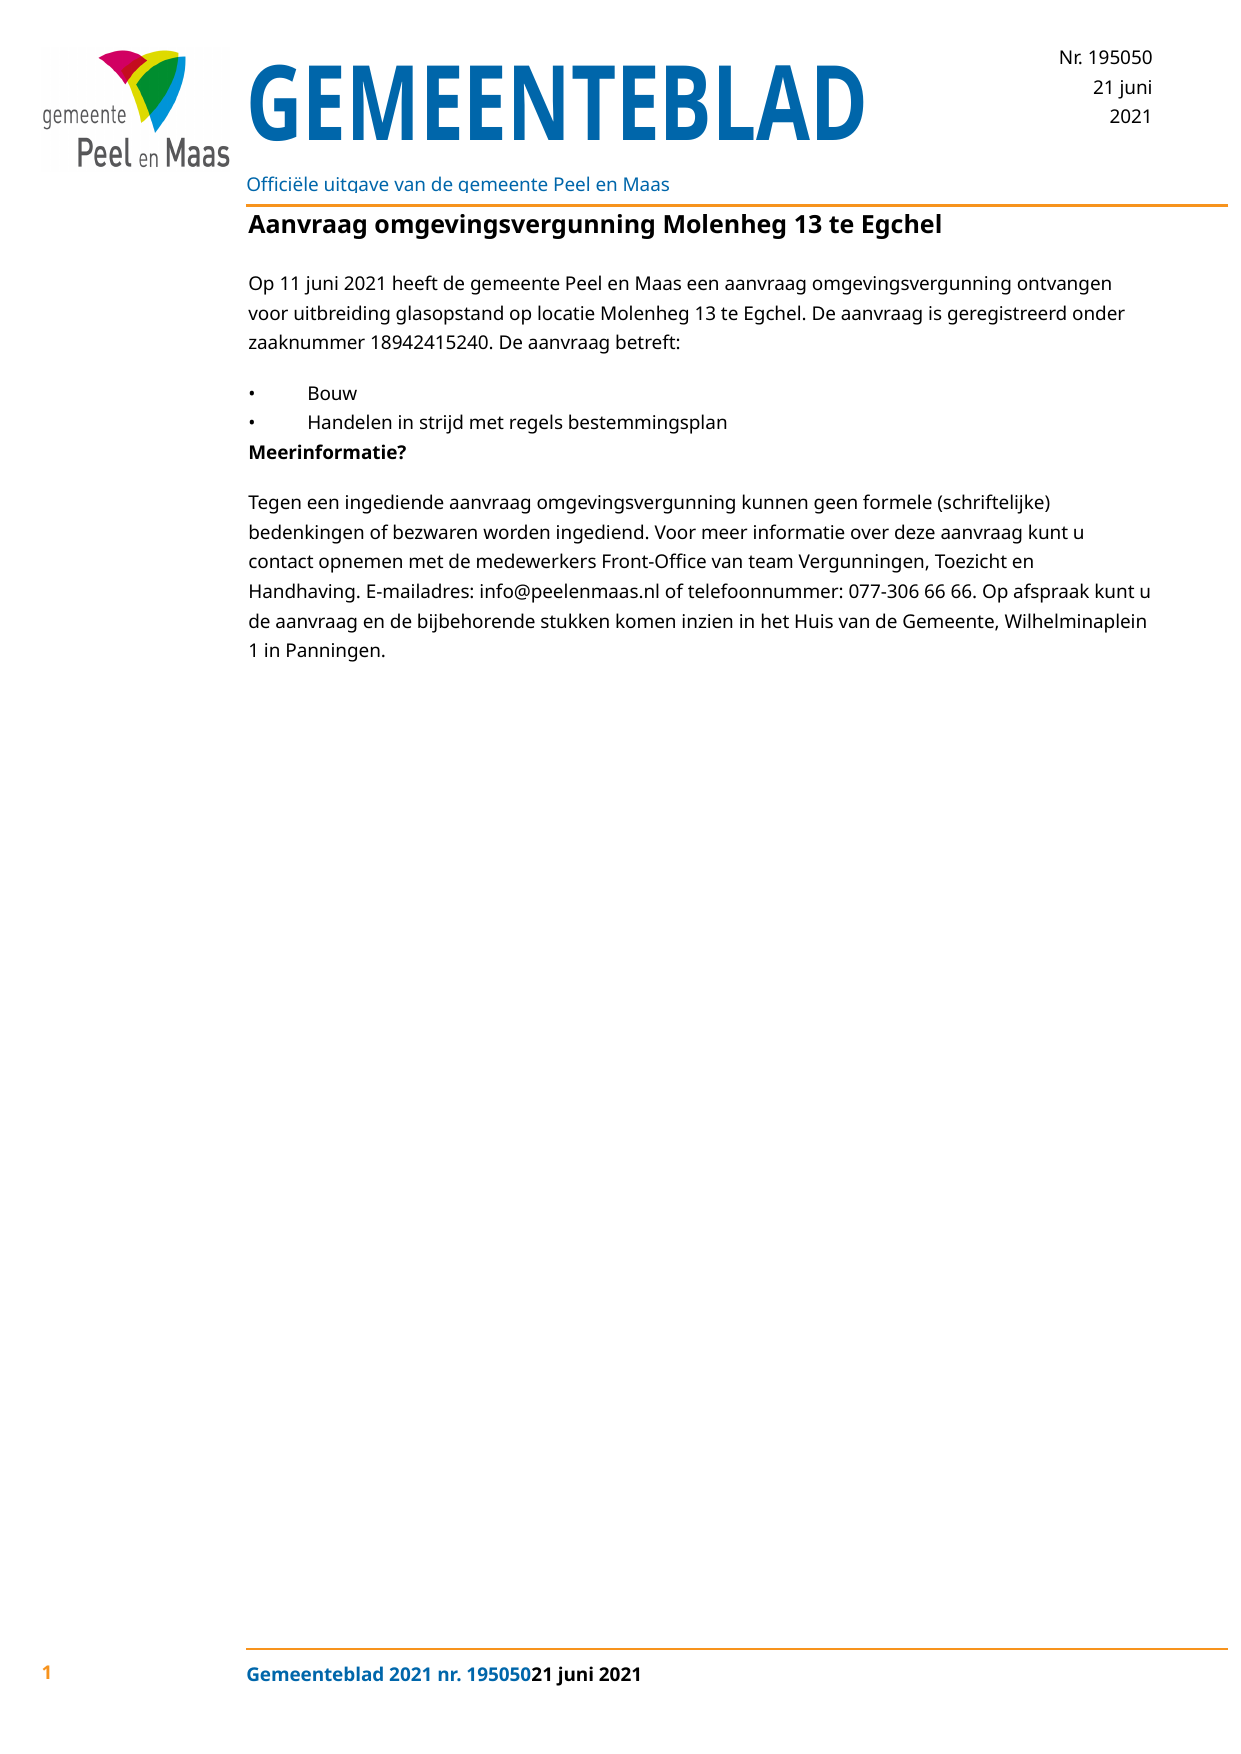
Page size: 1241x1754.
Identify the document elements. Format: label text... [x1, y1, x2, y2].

text Meerinformatie? [248, 439, 1152, 465]
text Aanvraag omgevingsvergunning Molenheg 13 te Egchel [248, 207, 1152, 241]
list Bouw [248, 380, 1152, 406]
picture [41, 47, 231, 172]
text Op 11 juni 2021 heeft de gemeente Peel en Maas een aanvraag omgevingsvergunning ontvangen voor uitbreiding glasopstand op locatie Molenheg 13 te Egchel. De aanvraag is geregistreerd onder zaaknummer 18942415240. De aanvraag betreft: [248, 270, 1152, 355]
text Tegen een ingediende aanvraag omgevingsvergunning kunnen geen formele (schriftelijke) bedenkingen of bezwaren worden ingediend. Voor meer informatie over deze aanvraag kunt u contact opnemen met de medewerkers Front-Office van team Vergunningen, Toezicht en Handhaving. E-mailadres: info@peelenmaas.nl of telefoonnummer: 077-306 66 66. Op afspraak kunt u de aanvraag en de bijbehorende stukken komen inzien in het Huis van de Gemeente, Wilhelminaplein 1 in Panningen. [248, 489, 1152, 663]
list Handelen in strijd met regels bestemmingsplan [248, 409, 1152, 435]
